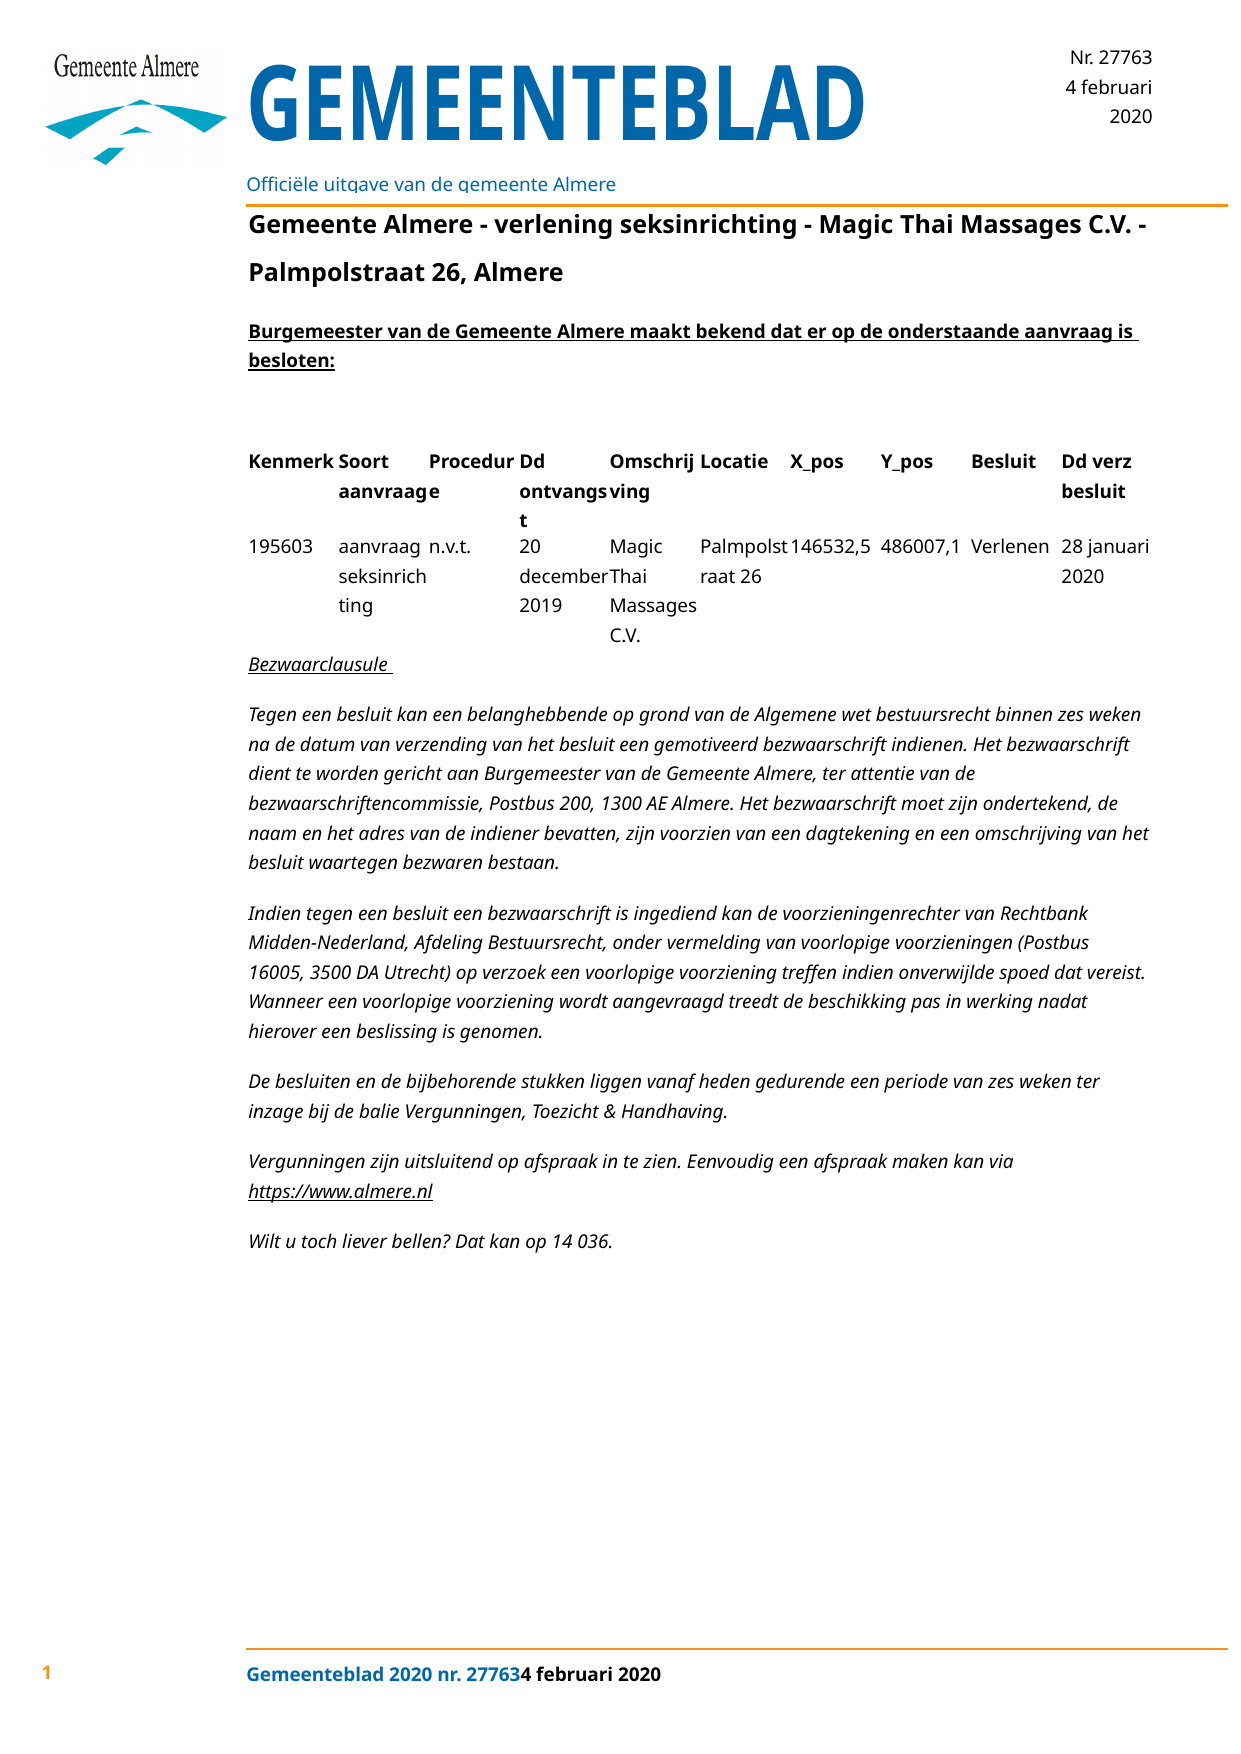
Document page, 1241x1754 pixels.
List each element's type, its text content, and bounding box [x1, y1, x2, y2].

table_cell 28 januari 2020 [1061, 533, 1152, 648]
table_header Soort aanvraag [338, 449, 429, 533]
table_cell n.v.t. [429, 533, 519, 648]
table_header Procedure [429, 449, 519, 533]
table_cell Magic Thai Massages C.V. [609, 533, 700, 648]
text Bezwaarclausule [248, 651, 1152, 677]
text Gemeente Almere - verlening seksinrichting - Magic Thai Massages C.V. - Palmpolstraat 26, Almere [248, 207, 1152, 288]
table_cell 146532,5 [790, 533, 881, 648]
table_header Kenmerk [248, 449, 338, 533]
text Vergunningen zijn uitsluitend op afspraak in te zien. Eenvoudig een afspraak maken kan via https://www.almere.nl [248, 1148, 1152, 1204]
table_header Besluit [971, 449, 1061, 533]
text Burgemeester van de Gemeente Almere maakt bekend dat er op de onderstaande aanvraag is besloten: [248, 318, 1152, 373]
text Indien tegen een besluit een bezwaarschrift is ingediend kan de voorzieningenrechter van Rechtbank Midden-Nederland, Afdeling Bestuursrecht, onder vermelding van voorlopige voorzieningen (Postbus 16005, 3500 DA Utrecht) op verzoek een voorlopige voorziening treffen indien onverwijlde spoed dat vereist. Wanneer een voorlopige voorziening wordt aangevraagd treedt de beschikking pas in werking nadat hierover een beslissing is genomen. [248, 900, 1152, 1044]
table_cell Palmpolstraat 26 [700, 533, 790, 648]
picture [41, 47, 231, 172]
table_header Omschrijving [609, 449, 700, 533]
table_header Y_pos [881, 449, 971, 533]
table_header Dd ontvangst [519, 449, 609, 533]
table_cell 20 december 2019 [519, 533, 609, 648]
text Wilt u toch liever bellen? Dat kan op 14 036. [248, 1228, 1152, 1254]
table_header X_pos [790, 449, 881, 533]
table_cell Verlenen [971, 533, 1061, 648]
table_cell aanvraag seksinrichting [338, 533, 429, 648]
text De besluiten en de bijbehorende stukken liggen vanaf heden gedurende een periode van zes weken ter inzage bij de balie Vergunningen, Toezicht & Handhaving. [248, 1068, 1152, 1124]
table_cell 195603 [248, 533, 338, 648]
table_cell 486007,1 [881, 533, 971, 648]
table_header Locatie [700, 449, 790, 533]
table_header Dd verz besluit [1061, 449, 1152, 533]
text Tegen een besluit kan een belanghebbende op grond van de Algemene wet bestuursrecht binnen zes weken na de datum van verzending van het besluit een gemotiveerd bezwaarschrift indienen. Het bezwaarschrift dient te worden gericht aan Burgemeester van de Gemeente Almere, ter attentie van de bezwaarschriftencommissie, Postbus 200, 1300 AE Almere. Het bezwaarschrift moet zijn ondertekend, de naam en het adres van de indiener bevatten, zijn voorzien van een dagtekening en een omschrijving van het besluit waartegen bezwaren bestaan. [248, 701, 1152, 875]
